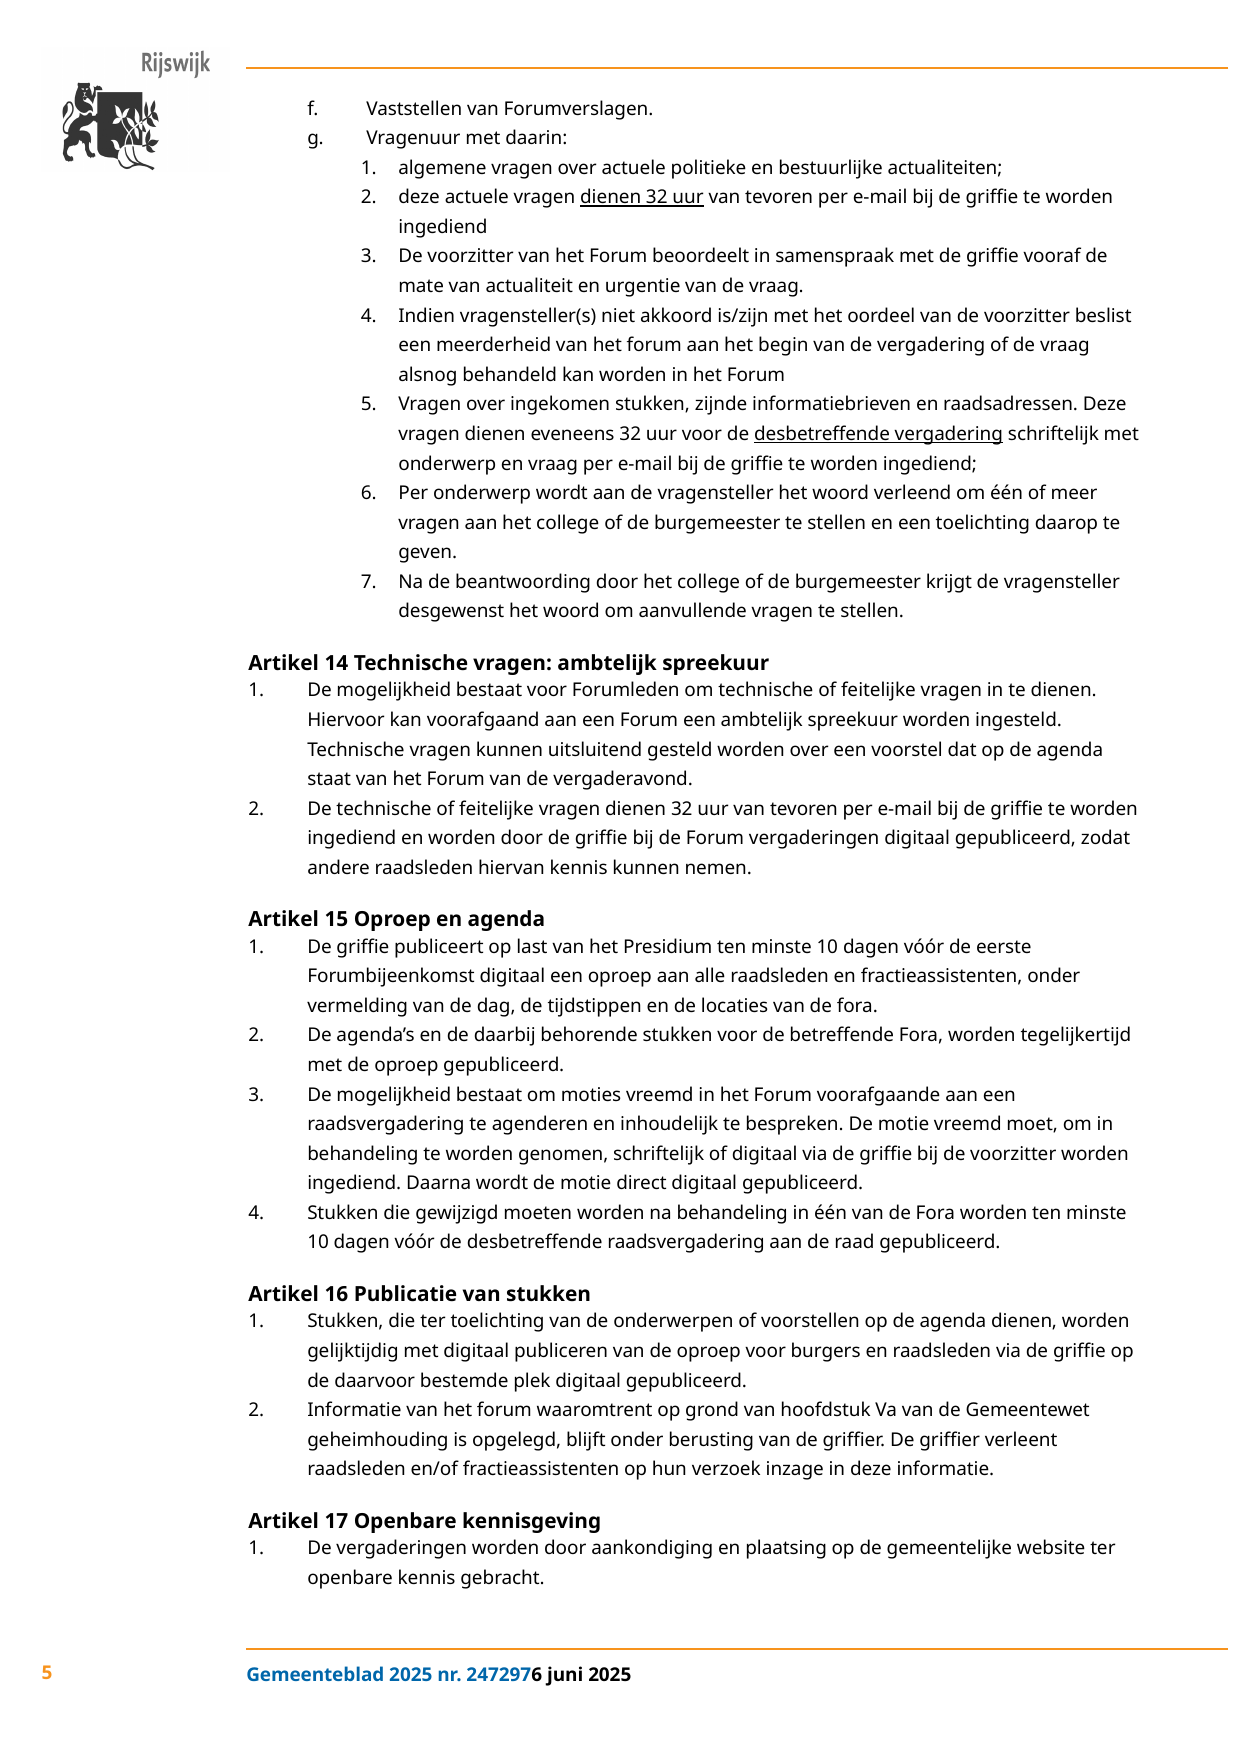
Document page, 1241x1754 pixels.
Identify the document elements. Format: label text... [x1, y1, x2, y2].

text Artikel 14 Technische vragen: ambtelijk spreekuur [248, 648, 1152, 677]
list De vergaderingen worden door aankondiging en plaatsing op de gemeentelijke website ter openbare kennis gebracht. [248, 1534, 1152, 1590]
list Per onderwerp wordt aan de vragensteller het woord verleend om één of meer vragen aan het college of de burgemeester te stellen en een toelichting daarop te geven. [361, 479, 1152, 564]
list De mogelijkheid bestaat om moties vreemd in het Forum voorafgaande aan een raadsvergadering te agenderen en inhoudelijk te bespreken. De motie vreemd moet, om in behandeling te worden genomen, schriftelijk of digitaal via de griffie bij de voorzitter worden ingediend. Daarna wordt de motie direct digitaal gepubliceerd. [248, 1081, 1152, 1195]
text Artikel 17 Openbare kennisgeving [248, 1506, 1152, 1534]
list De mogelijkheid bestaat voor Forumleden om technische of feitelijke vragen in te dienen. Hiervoor kan voorafgaand aan een Forum een ambtelijk spreekuur worden ingesteld. Technische vragen kunnen uitsluitend gesteld worden over een voorstel dat op de agenda staat van het Forum van de vergaderavond. [248, 677, 1152, 791]
list De agenda’s en de daarbij behorende stukken voor de betreffende Fora, worden tegelijkertijd met de oproep gepubliceerd. [248, 1022, 1152, 1077]
picture [41, 47, 231, 172]
list De voorzitter van het Forum beoordeelt in samenspraak met de griffie vooraf de mate van actualiteit en urgentie van de vraag. [361, 243, 1152, 298]
text Artikel 16 Publicatie van stukken [248, 1279, 1152, 1308]
list Informatie van het forum waaromtrent op grond van hoofdstuk Va van de Gemeentewet geheimhouding is opgelegd, blijft onder berusting van de griffier. De griffier verleent raadsleden en/of fractieassistenten op hun verzoek inzage in deze informatie. [248, 1396, 1152, 1481]
list Vragenuur met daarin: [307, 124, 1152, 150]
list Stukken die gewijzigd moeten worden na behandeling in één van de Fora worden ten minste 10 dagen vóór de desbetreffende raadsvergadering aan de raad gepubliceerd. [248, 1199, 1152, 1254]
list Vaststellen van Forumverslagen. [307, 95, 1152, 121]
list Vragen over ingekomen stukken, zijnde informatiebrieven en raadsadressen. Deze vragen dienen eveneens 32 uur voor de desbetreffende vergadering schriftelijk met onderwerp en vraag per e-mail bij de griffie te worden ingediend; [361, 391, 1152, 476]
list Indien vragensteller(s) niet akkoord is/zijn met het oordeel van de voorzitter beslist een meerderheid van het forum aan het begin van de vergadering of de vraag alsnog behandeld kan worden in het Forum [361, 302, 1152, 387]
list algemene vragen over actuele politieke en bestuurlijke actualiteiten; [361, 154, 1152, 180]
list Stukken, die ter toelichting van de onderwerpen of voorstellen op de agenda dienen, worden gelijktijdig met digitaal publiceren van de oproep voor burgers en raadsleden via de griffie op de daarvoor bestemde plek digitaal gepubliceerd. [248, 1308, 1152, 1392]
list Na de beantwoording door het college of de burgemeester krijgt de vragensteller desgewenst het woord om aanvullende vragen te stellen. [361, 568, 1152, 623]
list deze actuele vragen dienen 32 uur van tevoren per e-mail bij de griffie te worden ingediend [361, 183, 1152, 239]
list De griffie publiceert op last van het Presidium ten minste 10 dagen vóór de eerste Forumbijeenkomst digitaal een oproep aan alle raadsleden en fractieassistenten, onder vermelding van de dag, de tijdstippen en de locaties van de fora. [248, 933, 1152, 1018]
text Artikel 15 Oproep en agenda [248, 904, 1152, 933]
list De technische of feitelijke vragen dienen 32 uur van tevoren per e-mail bij de griffie te worden ingediend en worden door de griffie bij de Forum vergaderingen digitaal gepubliceerd, zodat andere raadsleden hiervan kennis kunnen nemen. [248, 795, 1152, 880]
